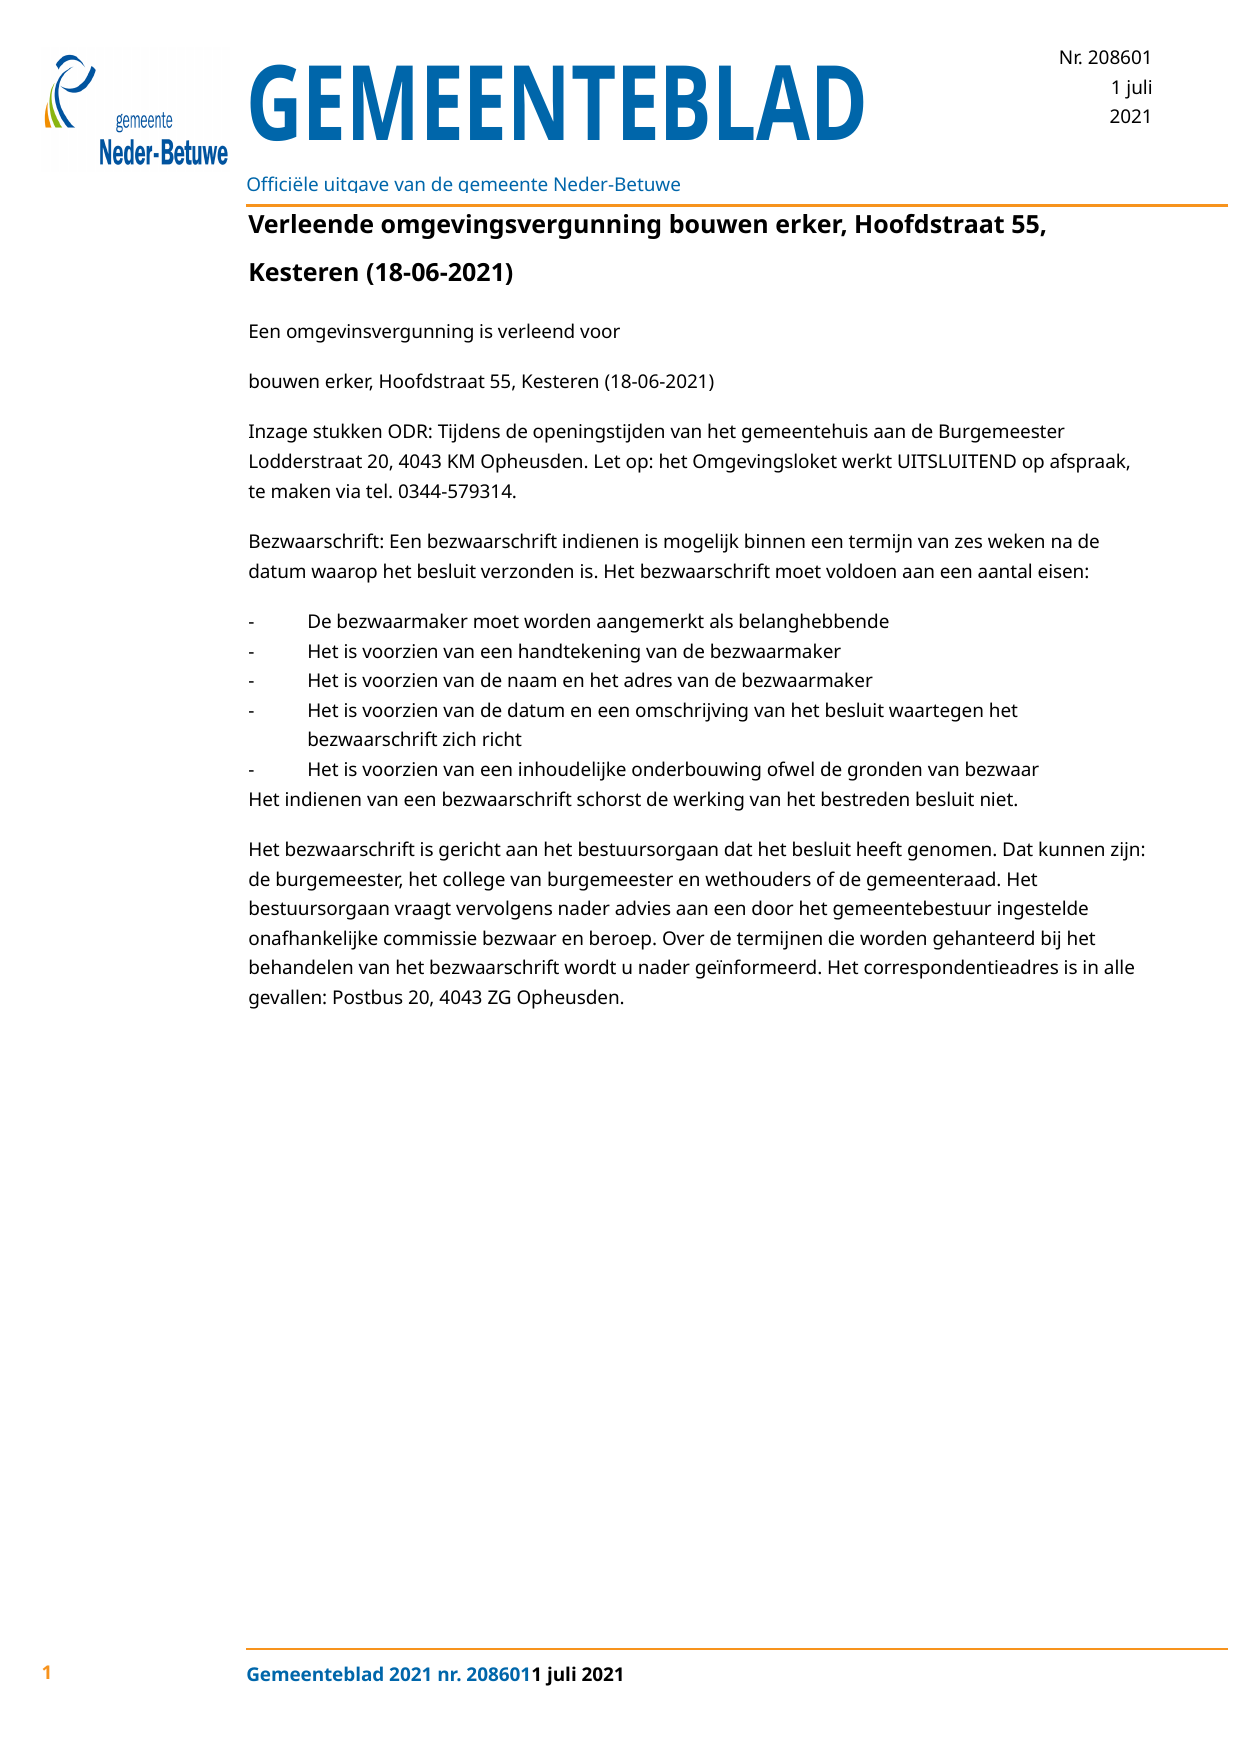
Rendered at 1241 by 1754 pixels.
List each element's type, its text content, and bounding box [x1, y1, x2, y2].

list Het is voorzien van een handtekening van de bezwaarmaker [248, 638, 1152, 664]
text Het bezwaarschrift is gericht aan het bestuursorgaan dat het besluit heeft genomen. Dat kunnen zijn: de burgemeester, het college van burgemeester en wethouders of de gemeenteraad. Het bestuursorgaan vraagt vervolgens nader advies aan een door het gemeentebestuur ingestelde onafhankelijke commissie bezwaar en beroep. Over de termijnen die worden gehanteerd bij het behandelen van het bezwaarschrift wordt u nader geïnformeerd. Het correspondentieadres is in alle gevallen: Postbus 20, 4043 ZG Opheusden. [248, 836, 1152, 1010]
list Het is voorzien van de datum en een omschrijving van het besluit waartegen het bezwaarschrift zich richt [248, 697, 1152, 752]
list Het is voorzien van de naam en het adres van de bezwaarmaker [248, 667, 1152, 693]
text Bezwaarschrift: Een bezwaarschrift indienen is mogelijk binnen een termijn van zes weken na de datum waarop het besluit verzonden is. Het bezwaarschrift moet voldoen aan een aantal eisen: [248, 528, 1152, 584]
text Verleende omgevingsvergunning bouwen erker, Hoofdstraat 55, Kesteren (18-06-2021) [248, 207, 1152, 288]
picture [41, 47, 231, 172]
text Inzage stukken ODR: Tijdens de openingstijden van het gemeentehuis aan de Burgemeester Lodderstraat 20, 4043 KM Opheusden. Let op: het Omgevingsloket werkt UITSLUITEND op afspraak, te maken via tel. 0344-579314. [248, 419, 1152, 504]
list De bezwaarmaker moet worden aangemerkt als belanghebbende [248, 608, 1152, 634]
text bouwen erker, Hoofdstraat 55, Kesteren (18-06-2021) [248, 368, 1152, 394]
list Het is voorzien van een inhoudelijke onderbouwing ofwel de gronden van bezwaar [248, 756, 1152, 782]
text Een omgevinsvergunning is verleend voor [248, 318, 1152, 344]
text Het indienen van een bezwaarschrift schorst de werking van het bestreden besluit niet. [248, 786, 1152, 812]
